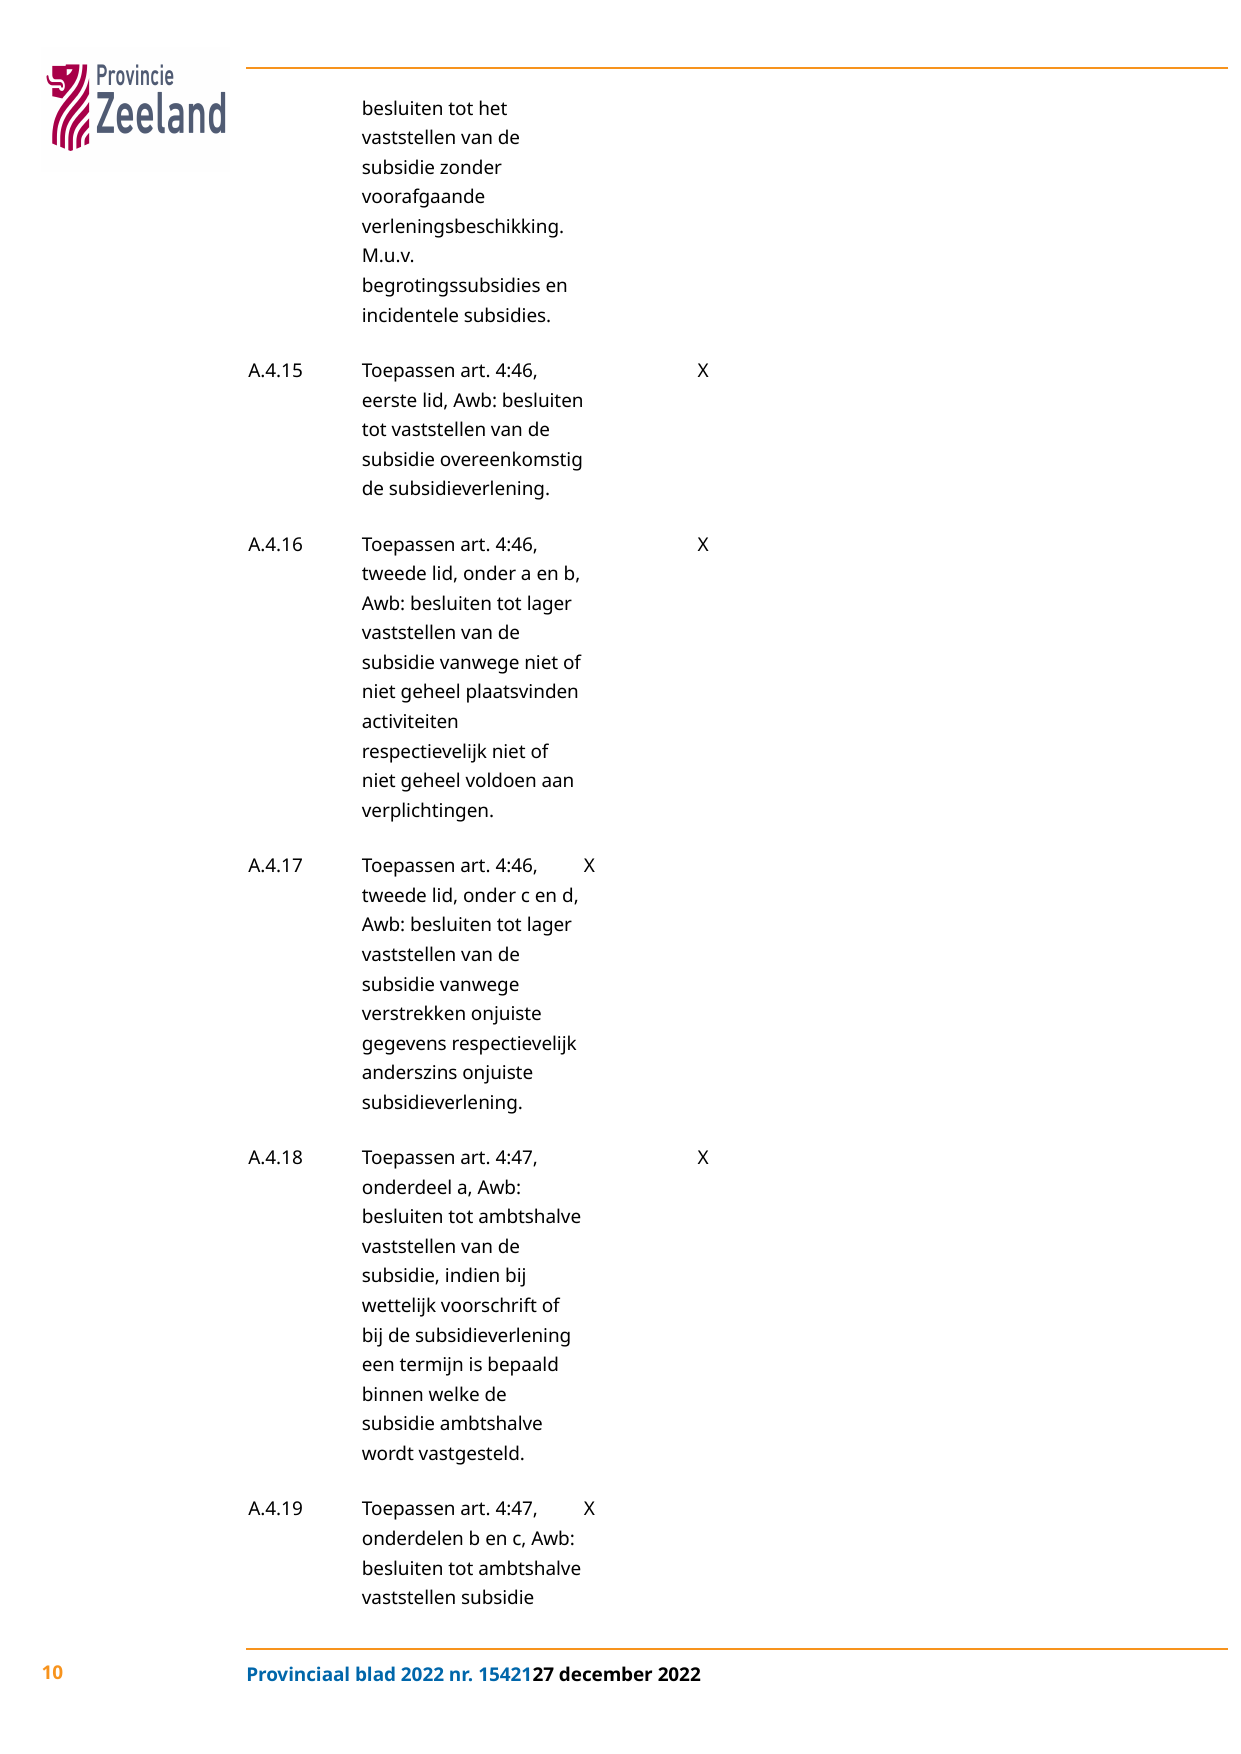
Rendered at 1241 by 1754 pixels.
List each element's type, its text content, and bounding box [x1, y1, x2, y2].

table_cell [811, 1496, 924, 1610]
table_cell Toepassen art. 4:47, onderdeel a, Awb: besluiten tot ambtshalve vaststellen van de subsidie, indien bij wettelijk voorschrift of bij de subsidieverlening een termijn is bepaald binnen welke de subsidie ambtshalve wordt vastgesteld. [362, 1144, 584, 1496]
table_cell Toepassen art. 4:46, tweede lid, onder a en b, Awb: besluiten tot lager vaststellen van de subsidie vanwege niet of niet geheel plaatsvinden activiteiten respectievelijk niet of niet geheel voldoen aan verplichtingen. [362, 531, 584, 852]
table_cell [811, 853, 924, 1144]
table_cell [811, 95, 924, 357]
table_cell [811, 531, 924, 852]
table_cell X [697, 357, 811, 531]
table_cell X [584, 853, 697, 1144]
table_cell A.4.19 [248, 1496, 362, 1610]
table_cell [584, 531, 697, 852]
table_cell [584, 357, 697, 531]
table_cell A.4.16 [248, 531, 362, 852]
table_cell [697, 853, 811, 1144]
table_cell [925, 531, 1038, 852]
table_cell [925, 1144, 1038, 1496]
table_cell [811, 357, 924, 531]
table_cell A.4.18 [248, 1144, 362, 1496]
table_cell X [584, 1496, 697, 1610]
table_cell A.4.17 [248, 853, 362, 1144]
table_cell [584, 95, 697, 357]
table_cell Toepassen art. 4:46, eerste lid, Awb: besluiten tot vaststellen van de subsidie overeenkomstig de subsidieverlening. [362, 357, 584, 531]
table_cell [925, 853, 1038, 1144]
table_cell besluiten tot het vaststellen van de subsidie zonder voorafgaande verleningsbeschikking. M.u.v. begrotingssubsidies en incidentele subsidies. [362, 95, 584, 357]
table_cell [248, 95, 362, 357]
table_cell A.4.15 [248, 357, 362, 531]
table_cell [811, 1144, 924, 1496]
table_cell X [697, 1144, 811, 1496]
table_cell [925, 1496, 1038, 1610]
table_cell [584, 1144, 697, 1496]
table_cell Toepassen art. 4:46, tweede lid, onder c en d, Awb: besluiten tot lager vaststellen van de subsidie vanwege verstrekken onjuiste gegevens respectievelijk anderszins onjuiste subsidieverlening. [362, 853, 584, 1144]
picture [41, 47, 231, 172]
table_cell X [697, 531, 811, 852]
table_cell Toepassen art. 4:47, onderdelen b en c, Awb: besluiten tot ambtshalve vaststellen subsidie [362, 1496, 584, 1610]
table_cell [925, 95, 1038, 357]
table_cell [925, 357, 1038, 531]
table_cell [697, 95, 811, 357]
table_cell [697, 1496, 811, 1610]
